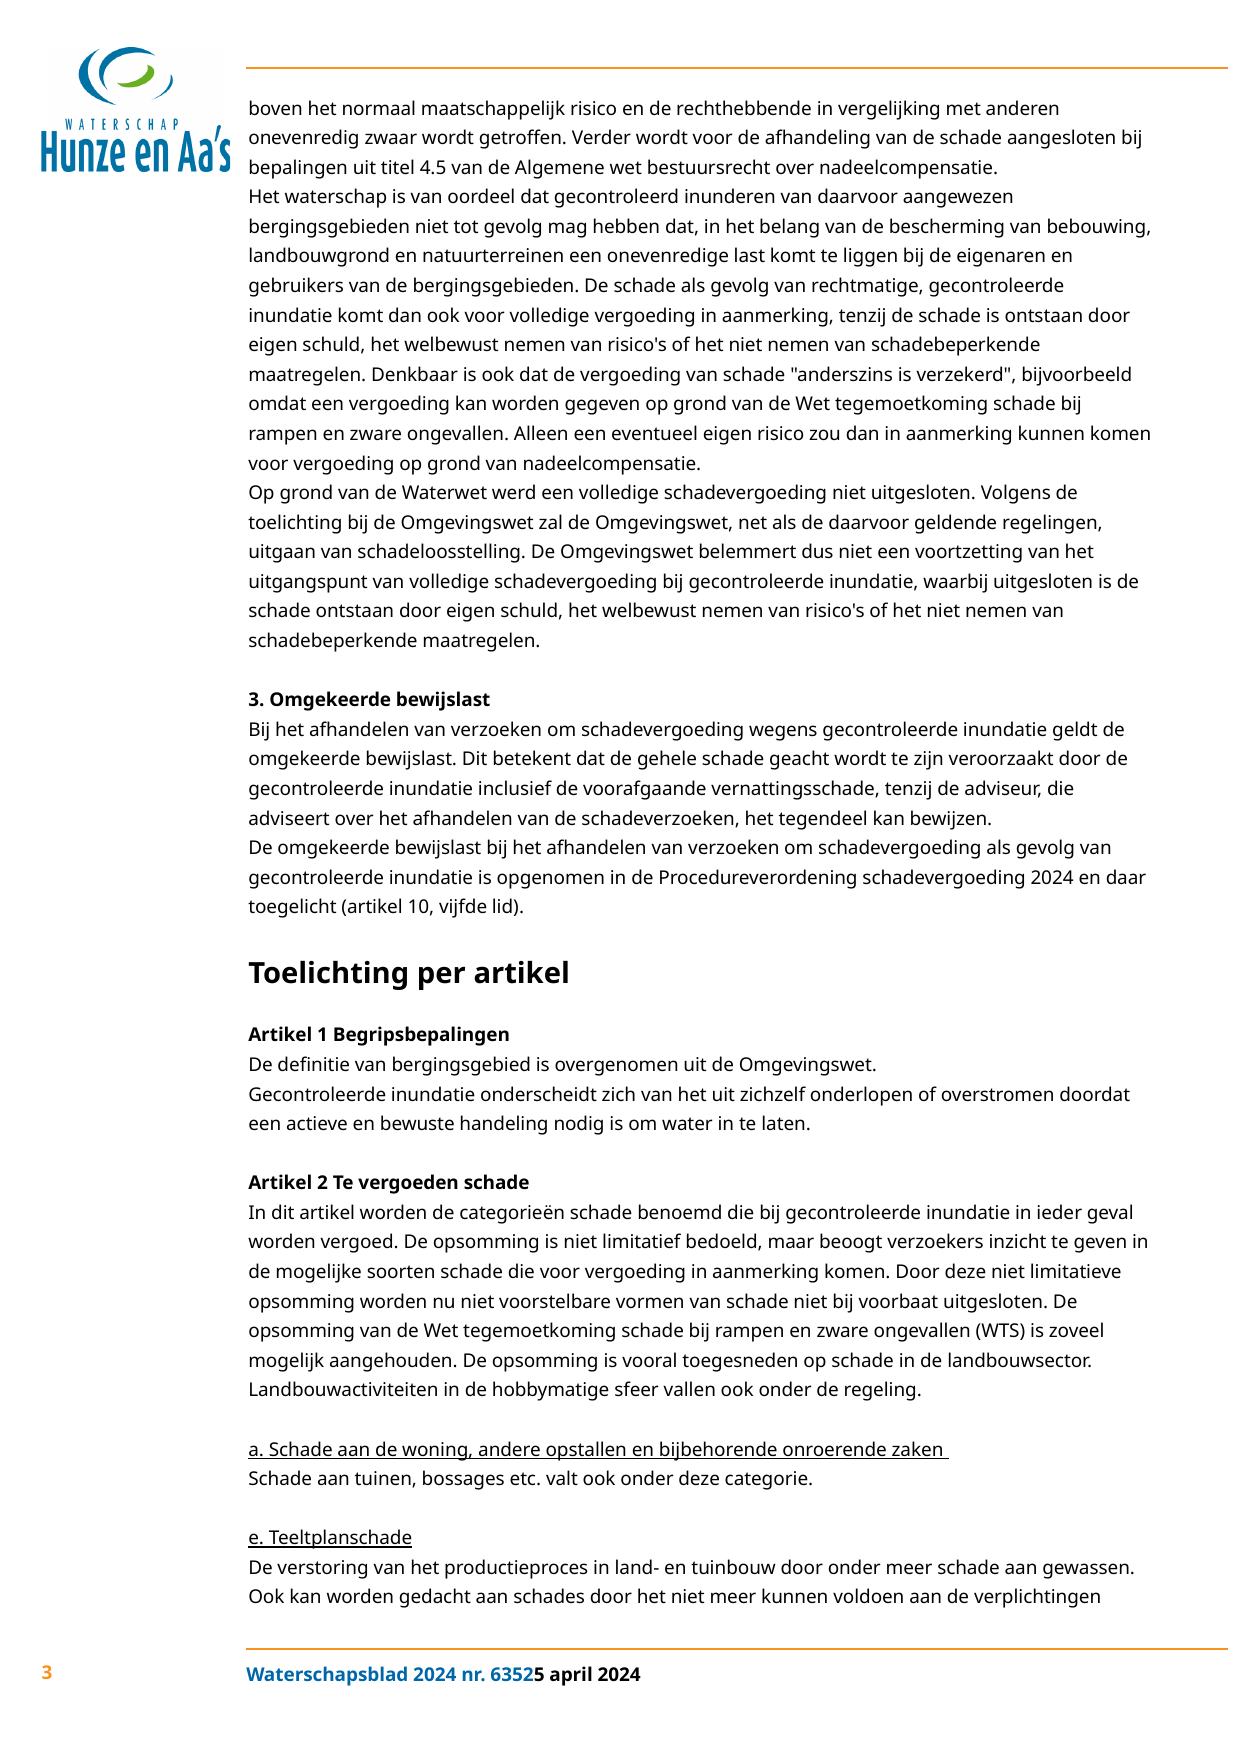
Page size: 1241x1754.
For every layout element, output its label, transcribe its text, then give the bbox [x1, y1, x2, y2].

text Schade aan tuinen, bossages etc. valt ook onder deze categorie. [248, 1465, 1152, 1491]
text e. Teeltplanschade [248, 1524, 1152, 1550]
text boven het normaal maatschappelijk risico en de rechthebbende in vergelijking met anderen onevenredig zwaar wordt getroffen. Verder wordt voor de afhandeling van de schade aangesloten bij bepalingen uit titel 4.5 van de Algemene wet bestuursrecht over nadeelcompensatie. [248, 95, 1152, 180]
text Landbouwactiviteiten in de hobbymatige sfeer vallen ook onder de regeling. [248, 1377, 1152, 1402]
text In dit artikel worden de categorieën schade benoemd die bij gecontroleerde inundatie in ieder geval worden vergoed. De opsomming is niet limitatief bedoeld, maar beoogt verzoekers inzicht te geven in de mogelijke soorten schade die voor vergoeding in aanmerking komen. Door deze niet limitatieve opsomming worden nu niet voorstelbare vormen van schade niet bij voorbaat uitgesloten. De opsomming van de Wet tegemoetkoming schade bij rampen en zware ongevallen (WTS) is zoveel mogelijk aangehouden. De opsomming is vooral toegesneden op schade in de landbouwsector. [248, 1199, 1152, 1373]
text De omgekeerde bewijslast bij het afhandelen van verzoeken om schadevergoeding als gevolg van gecontroleerde inundatie is opgenomen in de Procedureverordening schadevergoeding 2024 en daar toegelicht (artikel 10, vijfde lid). [248, 834, 1152, 919]
picture [226, 145, 231, 156]
text Het waterschap is van oordeel dat gecontroleerd inunderen van daarvoor aangewezen bergingsgebieden niet tot gevolg mag hebben dat, in het belang van de bescherming van bebouwing, landbouwgrond en natuurterreinen een onevenredige last komt te liggen bij de eigenaren en gebruikers van de bergingsgebieden. De schade als gevolg van rechtmatige, gecontroleerde inundatie komt dan ook voor volledige vergoeding in aanmerking, tenzij de schade is ontstaan door eigen schuld, het welbewust nemen van risico's of het niet nemen van schadebeperkende maatregelen. Denkbaar is ook dat de vergoeding van schade "anderszins is verzekerd", bijvoorbeeld omdat een vergoeding kan worden gegeven op grond van de Wet tegemoetkoming schade bij rampen en zware ongevallen. Alleen een eventueel eigen risico zou dan in aanmerking kunnen komen voor vergoeding op grond van nadeelcompensatie. [248, 183, 1152, 476]
picture [47, 154, 51, 172]
text 3. Omgekeerde bewijslast [248, 686, 1152, 712]
text a. Schade aan de woning, andere opstallen en bijbehorende onroerende zaken [248, 1436, 1152, 1461]
text Artikel 1 Begripsbepalingen [248, 1022, 1152, 1047]
text De verstoring van het productieproces in land- en tuinbouw door onder meer schade aan gewassen. Ook kan worden gedacht aan schades door het niet meer kunnen voldoen aan de verplichtingen [248, 1554, 1152, 1609]
text Gecontroleerde inundatie onderscheidt zich van het uit zichzelf onderlopen of overstromen doordat een actieve en bewuste handeling nodig is om water in te laten. [248, 1081, 1152, 1136]
text Op grond van de Waterwet werd een volledige schadevergoeding niet uitgesloten. Volgens de toelichting bij de Omgevingswet zal de Omgevingswet, net als de daarvoor geldende regelingen, uitgaan van schadeloosstelling. De Omgevingswet belemmert dus niet een voortzetting van het uitgangspunt van volledige schadevergoeding bij gecontroleerde inundatie, waarbij uitgesloten is de schade ontstaan door eigen schuld, het welbewust nemen van risico's of het niet nemen van schadebeperkende maatregelen. [248, 479, 1152, 653]
picture [41, 47, 231, 172]
text De definitie van bergingsgebied is overgenomen uit de Omgevingswet. [248, 1051, 1152, 1077]
text Bij het afhandelen van verzoeken om schadevergoeding wegens gecontroleerde inundatie geldt de omgekeerde bewijslast. Dit betekent dat de gehele schade geacht wordt te zijn veroorzaakt door de gecontroleerde inundatie inclusief de voorafgaande vernattingsschade, tenzij de adviseur, die adviseert over het afhandelen van de schadeverzoeken, het tegendeel kan bewijzen. [248, 716, 1152, 831]
text Artikel 2 Te vergoeden schade [248, 1169, 1152, 1195]
text Toelichting per artikel [248, 953, 1152, 992]
picture [183, 163, 191, 172]
